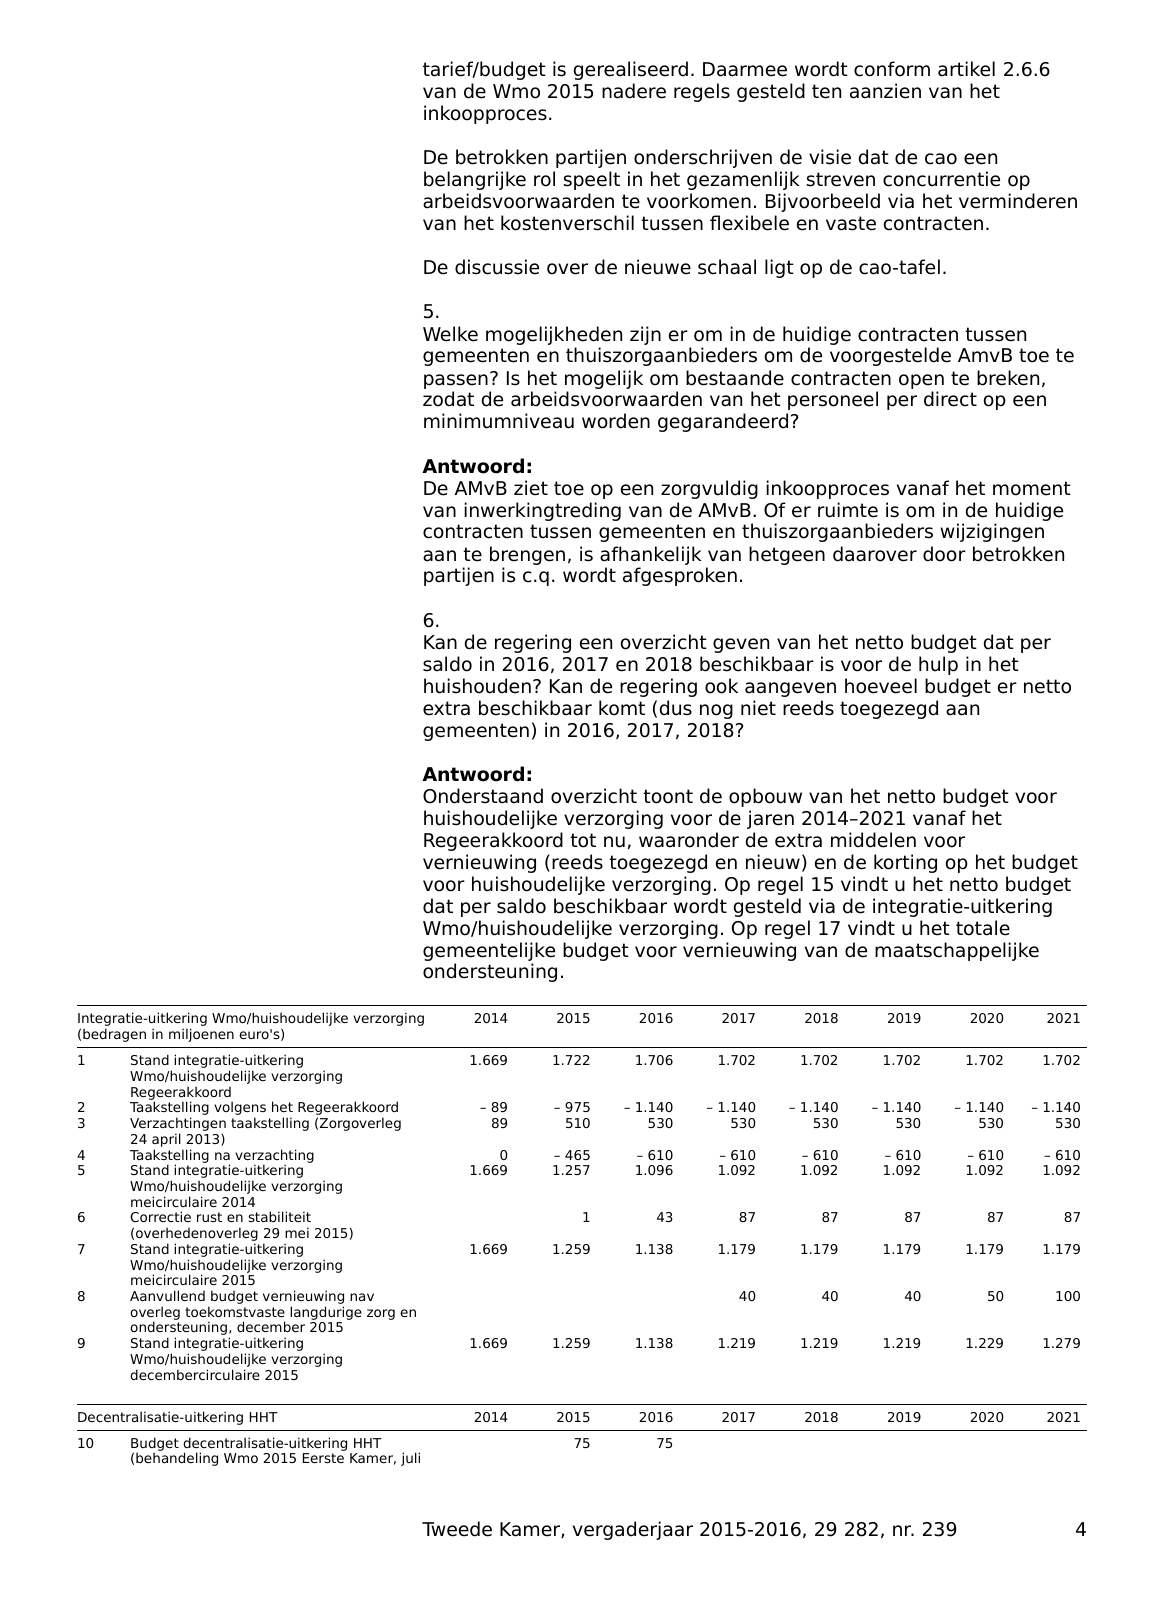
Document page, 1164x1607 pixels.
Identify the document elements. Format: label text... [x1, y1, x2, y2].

table_header 2015 [514, 1006, 596, 1047]
table_cell [514, 1383, 596, 1404]
table_cell 530 [1010, 1116, 1087, 1147]
table_cell 40 [762, 1289, 844, 1336]
table_cell [431, 1289, 514, 1336]
table_cell 530 [927, 1116, 1010, 1147]
table_cell 1.702 [1010, 1048, 1087, 1100]
table_cell 1.257 [514, 1163, 596, 1210]
table_cell – 610 [844, 1147, 927, 1163]
table_cell 1.702 [679, 1048, 762, 1100]
table_cell – 610 [679, 1147, 762, 1163]
table_header 2014 [431, 1006, 514, 1047]
table_cell 2020 [927, 1405, 1010, 1430]
table_cell [679, 1431, 762, 1467]
table_cell 40 [679, 1289, 762, 1336]
table_cell 43 [596, 1210, 679, 1242]
table_cell 2016 [596, 1405, 679, 1430]
table_cell 1.179 [762, 1242, 844, 1289]
text 5. [422, 301, 1087, 323]
table_cell 1.259 [514, 1336, 596, 1383]
text Antwoord: [422, 456, 1087, 477]
table_cell 1.702 [762, 1048, 844, 1100]
table_cell 530 [844, 1116, 927, 1147]
table_cell Taakstelling na verzachting [124, 1147, 431, 1163]
table_cell 1.259 [514, 1242, 596, 1289]
table_cell – 1.140 [844, 1100, 927, 1116]
table_cell – 1.140 [596, 1100, 679, 1116]
table_cell – 1.140 [927, 1100, 1010, 1116]
text 6. [422, 609, 1087, 632]
table_header 2020 [927, 1006, 1010, 1047]
table_cell – 610 [596, 1147, 679, 1163]
table_cell [596, 1383, 679, 1404]
table_cell 1.702 [844, 1048, 927, 1100]
text De discussie over de nieuwe schaal ligt op de cao-tafel. [422, 257, 1087, 279]
text Kan de regering een overzicht geven van het netto budget dat per saldo in 2016, 2017 en 2018 beschikbaar is voor de hulp in het huishouden? Kan de regering ook aangeven hoeveel budget er netto extra beschikbaar komt (dus nog niet reeds toegezegd aan gemeenten) in 2016, 2017, 2018? [422, 632, 1087, 741]
table_cell 100 [1010, 1289, 1087, 1336]
table_cell [679, 1383, 762, 1404]
table_cell 8 [77, 1289, 124, 1336]
table_cell 1.702 [927, 1048, 1010, 1100]
table_cell 5 [77, 1163, 124, 1210]
table_cell [431, 1210, 514, 1242]
table_cell 530 [679, 1116, 762, 1147]
table_cell 1.138 [596, 1336, 679, 1383]
table_cell 1.179 [844, 1242, 927, 1289]
table_cell – 1.140 [762, 1100, 844, 1116]
table_cell 87 [762, 1210, 844, 1242]
table_cell 2018 [762, 1405, 844, 1430]
table_cell 530 [762, 1116, 844, 1147]
table_cell 1.669 [431, 1163, 514, 1210]
text Antwoord: [422, 764, 1087, 786]
table_cell 530 [596, 1116, 679, 1147]
table_cell [124, 1383, 431, 1404]
table_cell 6 [77, 1210, 124, 1242]
table_cell [927, 1431, 1010, 1467]
table_cell 87 [927, 1210, 1010, 1242]
table_cell 1.279 [1010, 1336, 1087, 1383]
text De AMvB ziet toe op een zorgvuldig inkoopproces vanaf het moment van inwerkingtreding van de AMvB. Of er ruimte is om in de huidige contracten tussen gemeenten en thuiszorgaanbieders wijzigingen aan te brengen, is afhankelijk van hetgeen daarover door betrokken partijen is c.q. wordt afgesproken. [422, 477, 1087, 587]
table_cell 1.092 [844, 1163, 927, 1210]
table_cell – 1.140 [679, 1100, 762, 1116]
table_cell – 975 [514, 1100, 596, 1116]
table_cell Stand integratie-uitkering Wmo/huishoudelijke verzorging decembercirculaire 2015 [124, 1336, 431, 1383]
table_cell 3 [77, 1116, 124, 1147]
table_header 2021 [1010, 1006, 1087, 1047]
table_cell 1.229 [927, 1336, 1010, 1383]
table_cell [514, 1289, 596, 1336]
table_cell [844, 1383, 927, 1404]
table_cell 10 [77, 1431, 124, 1467]
table_cell [431, 1383, 514, 1404]
table_cell 1.092 [679, 1163, 762, 1210]
table_cell [844, 1431, 927, 1467]
table_cell 1.706 [596, 1048, 679, 1100]
table_cell 89 [431, 1116, 514, 1147]
table_cell 2021 [1010, 1405, 1087, 1430]
table_cell [1010, 1383, 1087, 1404]
table_cell – 610 [927, 1147, 1010, 1163]
table_cell Stand integratie-uitkering Wmo/huishoudelijke verzorging meicirculaire 2015 [124, 1242, 431, 1289]
table_cell [927, 1383, 1010, 1404]
table_cell 2017 [679, 1405, 762, 1430]
table_cell 2015 [514, 1405, 596, 1430]
table_cell – 465 [514, 1147, 596, 1163]
table_cell 87 [844, 1210, 927, 1242]
table_header 2017 [679, 1006, 762, 1047]
table_header 2019 [844, 1006, 927, 1047]
table_cell 1.179 [1010, 1242, 1087, 1289]
table_header 2018 [762, 1006, 844, 1047]
table_cell 75 [514, 1431, 596, 1467]
table_cell 1.219 [679, 1336, 762, 1383]
table_cell [77, 1383, 124, 1404]
table_cell 1 [514, 1210, 596, 1242]
table_cell 40 [844, 1289, 927, 1336]
table_cell [1010, 1431, 1087, 1467]
table_cell – 610 [1010, 1147, 1087, 1163]
table_cell 1.092 [1010, 1163, 1087, 1210]
table_cell 4 [77, 1147, 124, 1163]
table_cell 87 [1010, 1210, 1087, 1242]
table_cell Taakstelling volgens het Regeerakkoord [124, 1100, 431, 1116]
table_cell Verzachtingen taakstelling (Zorgoverleg 24 april 2013) [124, 1116, 431, 1147]
table_cell – 1.140 [1010, 1100, 1087, 1116]
table_cell 50 [927, 1289, 1010, 1336]
table_header 2016 [596, 1006, 679, 1047]
text Welke mogelijkheden zijn er om in de huidige contracten tussen gemeenten en thuiszorgaanbieders om de voorgestelde AmvB toe te passen? Is het mogelijk om bestaande contracten open te breken, zodat de arbeidsvoorwaarden van het personeel per direct op een minimumniveau worden gegarandeerd? [422, 323, 1087, 433]
table_cell 9 [77, 1336, 124, 1383]
table_cell 1.669 [431, 1048, 514, 1100]
table_cell [431, 1431, 514, 1467]
text Onderstaand overzicht toont de opbouw van het netto budget voor huishoudelijke verzorging voor de jaren 2014–2021 vanaf het Regeerakkoord tot nu, waaronder de extra middelen voor vernieuwing (reeds toegezegd en nieuw) en de korting op het budget voor huishoudelijke verzorging. Op regel 15 vindt u het netto budget dat per saldo beschikbaar wordt gesteld via de integratie-uitkering Wmo/huishoudelijke verzorging. Op regel 17 vindt u het totale gemeentelijke budget voor vernieuwing van de maatschappelijke ondersteuning. [422, 786, 1087, 983]
table_cell 7 [77, 1242, 124, 1289]
table_cell 87 [679, 1210, 762, 1242]
table_cell Decentralisatie-uitkering HHT [77, 1405, 431, 1430]
table_cell 1.179 [679, 1242, 762, 1289]
table_cell 1.092 [927, 1163, 1010, 1210]
table_cell [762, 1431, 844, 1467]
table_cell 75 [596, 1431, 679, 1467]
table_cell 1.092 [762, 1163, 844, 1210]
text De betrokken partijen onderschrijven de visie dat de cao een belangrijke rol speelt in het gezamenlijk streven concurrentie op arbeidsvoorwaarden te voorkomen. Bijvoorbeeld via het verminderen van het kostenverschil tussen flexibele en vaste contracten. [422, 147, 1087, 235]
table_cell 0 [431, 1147, 514, 1163]
table_cell 2 [77, 1100, 124, 1116]
table_cell [596, 1289, 679, 1336]
table_cell 1.669 [431, 1336, 514, 1383]
table_cell Aanvullend budget vernieuwing nav overleg toekomstvaste langdurige zorg en ondersteuning, december 2015 [124, 1289, 431, 1336]
table_cell [762, 1383, 844, 1404]
table_cell 1.219 [844, 1336, 927, 1383]
table_cell Stand integratie-uitkering Wmo/huishoudelijke verzorging meicirculaire 2014 [124, 1163, 431, 1210]
table_cell 1.138 [596, 1242, 679, 1289]
table_cell Stand integratie-uitkering Wmo/huishoudelijke verzorging Regeerakkoord [124, 1048, 431, 1100]
table_cell 1.219 [762, 1336, 844, 1383]
table_cell 1 [77, 1048, 124, 1100]
table_cell 1.096 [596, 1163, 679, 1210]
table_cell – 89 [431, 1100, 514, 1116]
table_cell 1.669 [431, 1242, 514, 1289]
table_cell 1.722 [514, 1048, 596, 1100]
table_cell Correctie rust en stabiliteit (overhedenoverleg 29 mei 2015) [124, 1210, 431, 1242]
table_cell 2014 [431, 1405, 514, 1430]
table_header Integratie-uitkering Wmo/huishoudelijke verzorging (bedragen in miljoenen euro's) [77, 1006, 431, 1047]
table_cell – 610 [762, 1147, 844, 1163]
table_cell Budget decentralisatie-uitkering HHT (behandeling Wmo 2015 Eerste Kamer, juli [124, 1431, 431, 1467]
table_cell 1.179 [927, 1242, 1010, 1289]
table_cell 2019 [844, 1405, 927, 1430]
table_cell 510 [514, 1116, 596, 1147]
text tarief/budget is gerealiseerd. Daarmee wordt conform artikel 2.6.6 van de Wmo 2015 nadere regels gesteld ten aanzien van het inkoopproces. [422, 59, 1087, 125]
